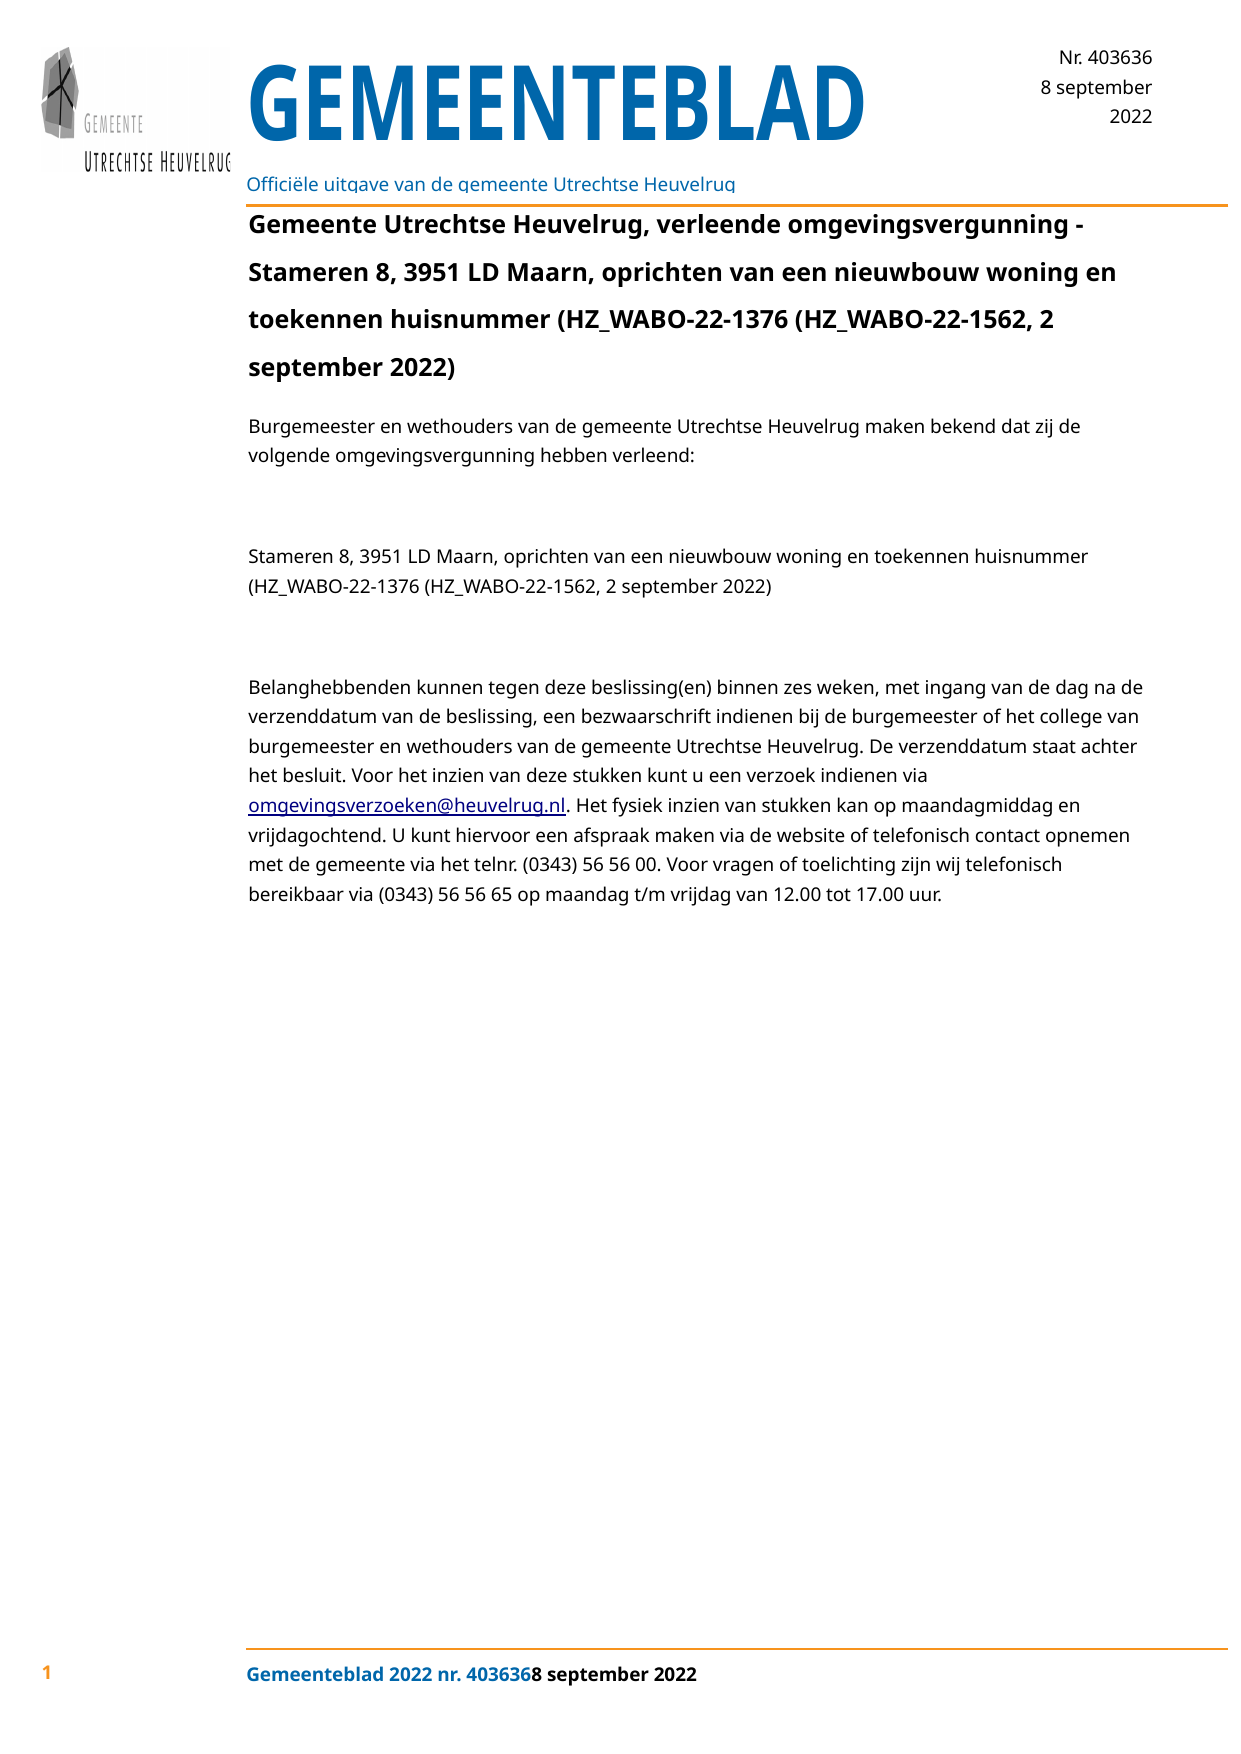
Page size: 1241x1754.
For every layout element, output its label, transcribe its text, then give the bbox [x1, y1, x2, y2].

text Burgemeester en wethouders van de gemeente Utrechtse Heuvelrug maken bekend dat zij de volgende omgevingsvergunning hebben verleend: [248, 413, 1152, 468]
text Gemeente Utrechtse Heuvelrug, verleende omgevingsvergunning - Stameren 8, 3951 LD Maarn, oprichten van een nieuwbouw woning en toekennen huisnummer (HZ_WABO-22-1376 (HZ_WABO-22-1562, 2 september 2022) [248, 207, 1152, 384]
picture [41, 47, 231, 172]
text Stameren 8, 3951 LD Maarn, oprichten van een nieuwbouw woning en toekennen huisnummer (HZ_WABO-22-1376 (HZ_WABO-22-1562, 2 september 2022) [248, 543, 1152, 599]
text Belanghebbenden kunnen tegen deze beslissing(en) binnen zes weken, met ingang van de dag na de verzenddatum van de beslissing, een bezwaarschrift indienen bij de burgemeester of het college van burgemeester en wethouders van de gemeente Utrechtse Heuvelrug. De verzenddatum staat achter het besluit. Voor het inzien van deze stukken kunt u een verzoek indienen via omgevingsverzoeken@heuvelrug.nl. Het fysiek inzien van stukken kan op maandagmiddag en vrijdagochtend. U kunt hiervoor een afspraak maken via de website of telefonisch contact opnemen met de gemeente via het telnr. (0343) 56 56 00. Voor vragen of toelichting zijn wij telefonisch bereikbaar via (0343) 56 56 65 op maandag t/m vrijdag van 12.00 tot 17.00 uur. [248, 674, 1152, 907]
